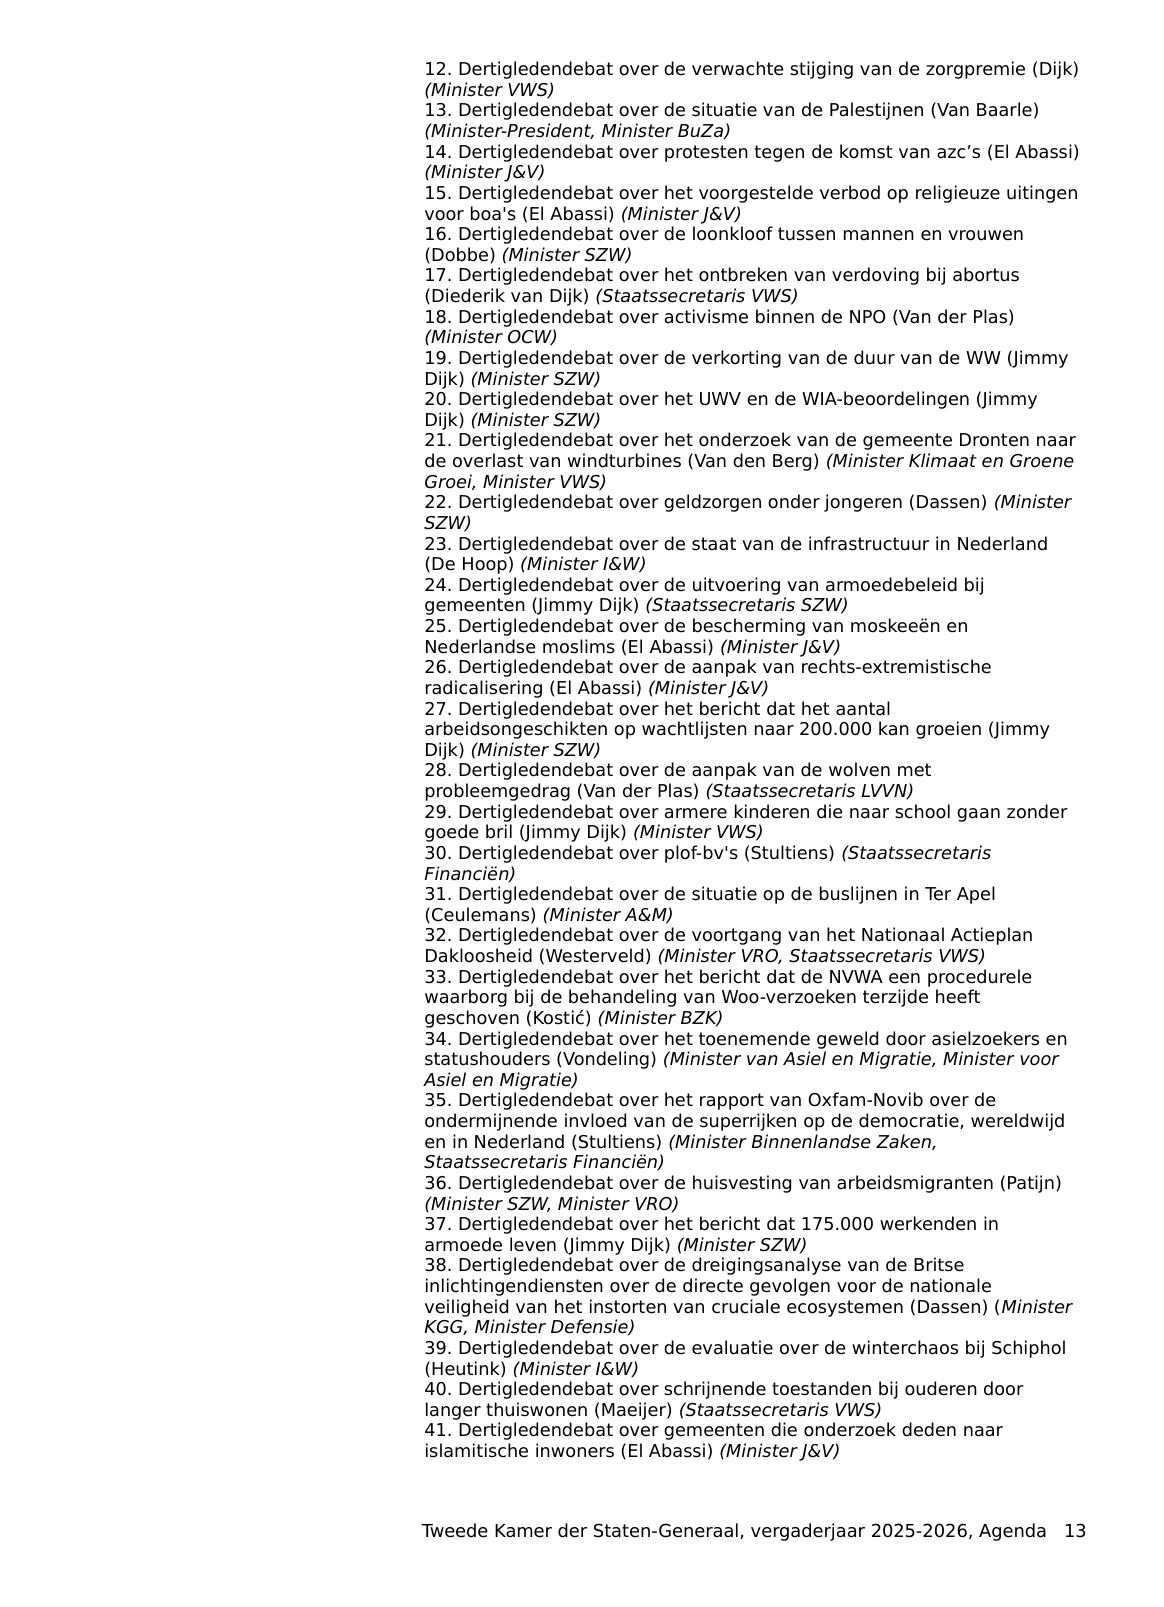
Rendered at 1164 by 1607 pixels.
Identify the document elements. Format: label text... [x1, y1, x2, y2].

table_cell [77, 1090, 401, 1173]
table_cell 27. Dertigledendebat over het bericht dat het aantal arbeidsongeschikten op wachtlijsten naar 200.000 kan groeien (Jimmy Dijk) (Minister SZW) [418, 699, 1087, 760]
table_cell 19. Dertigledendebat over de verkorting van de duur van de WW (Jimmy Dijk) (Minister SZW) [418, 348, 1087, 389]
table_cell [77, 699, 401, 760]
table_cell 28. Dertigledendebat over de aanpak van de wolven met probleemgedrag (Van der Plas) (Staatssecretaris LVVN) [418, 760, 1087, 802]
table_cell 37. Dertigledendebat over het bericht dat 175.000 werkenden in armoede leven (Jimmy Dijk) (Minister SZW) [418, 1214, 1087, 1255]
table_cell 39. Dertigledendebat over de evaluatie over de winterchaos bij Schiphol (Heutink) (Minister I&W) [418, 1338, 1087, 1379]
table_cell [77, 1379, 401, 1420]
table_cell [77, 1214, 401, 1255]
table_cell 15. Dertigledendebat over het voorgestelde verbod op religieuze uitingen voor boa's (El Abassi) (Minister J&V) [418, 183, 1087, 224]
table_cell [77, 616, 401, 657]
table_cell [77, 1420, 401, 1462]
table_cell [401, 534, 418, 575]
table_cell [401, 1338, 418, 1379]
table_cell 24. Dertigledendebat over de uitvoering van armoedebeleid bij gemeenten (Jimmy Dijk) (Staatssecretaris SZW) [418, 575, 1087, 616]
table_cell [401, 430, 418, 492]
table_cell [77, 760, 401, 802]
table_cell [401, 925, 418, 967]
table_cell [77, 802, 401, 843]
table_cell [77, 1029, 401, 1090]
table_cell [77, 430, 401, 492]
table_cell [77, 389, 401, 430]
table_cell 18. Dertigledendebat over activisme binnen de NPO (Van der Plas) (Minister OCW) [418, 307, 1087, 348]
table_cell [77, 492, 401, 533]
table_cell [401, 760, 418, 802]
table_cell [401, 699, 418, 760]
table_cell [401, 348, 418, 389]
table_cell [77, 967, 401, 1028]
table_cell 12. Dertigledendebat over de verwachte stijging van de zorgpremie (Dijk) (Minister VWS) [418, 59, 1087, 100]
table_cell 38. Dertigledendebat over de dreigingsanalyse van de Britse inlichtingendiensten over de directe gevolgen voor de nationale veiligheid van het instorten van cruciale ecosystemen (Dassen) (Minister KGG, Minister Defensie) [418, 1255, 1087, 1338]
table_cell 40. Dertigledendebat over schrijnende toestanden bij ouderen door langer thuiswonen (Maeijer) (Staatssecretaris VWS) [418, 1379, 1087, 1420]
table_cell 13. Dertigledendebat over de situatie van de Palestijnen (Van Baarle) (Minister-President, Minister BuZa) [418, 100, 1087, 142]
table_cell 20. Dertigledendebat over het UWV en de WIA-beoordelingen (Jimmy Dijk) (Minister SZW) [418, 389, 1087, 430]
table_cell [401, 100, 418, 142]
table_cell [77, 224, 401, 265]
table_cell 34. Dertigledendebat over het toenemende geweld door asielzoekers en statushouders (Vondeling) (Minister van Asiel en Migratie, Minister voor Asiel en Migratie) [418, 1029, 1087, 1090]
table_cell [401, 224, 418, 265]
table_cell [401, 1173, 418, 1214]
table_cell [401, 183, 418, 224]
table_cell [77, 1173, 401, 1214]
table_cell [401, 843, 418, 884]
table_cell 29. Dertigledendebat over armere kinderen die naar school gaan zonder goede bril (Jimmy Dijk) (Minister VWS) [418, 802, 1087, 843]
table_cell [401, 1379, 418, 1420]
table_cell [401, 1029, 418, 1090]
table_cell 26. Dertigledendebat over de aanpak van rechts-extremistische radicalisering (El Abassi) (Minister J&V) [418, 657, 1087, 698]
table_cell [401, 1255, 418, 1338]
table_cell 25. Dertigledendebat over de bescherming van moskeeën en Nederlandse moslims (El Abassi) (Minister J&V) [418, 616, 1087, 657]
table_cell [401, 307, 418, 348]
table_cell [401, 616, 418, 657]
table_cell 36. Dertigledendebat over de huisvesting van arbeidsmigranten (Patijn) (Minister SZW, Minister VRO) [418, 1173, 1087, 1214]
table_cell [77, 307, 401, 348]
table_cell [77, 657, 401, 698]
table_cell [77, 142, 401, 183]
table_cell [77, 59, 401, 100]
table_cell [401, 1090, 418, 1173]
table_cell [77, 884, 401, 925]
table_cell [401, 142, 418, 183]
table_cell [77, 1255, 401, 1338]
table_cell [77, 348, 401, 389]
table_cell 23. Dertigledendebat over de staat van de infrastructuur in Nederland (De Hoop) (Minister I&W) [418, 534, 1087, 575]
table_cell [401, 492, 418, 533]
table_cell [77, 100, 401, 142]
table_cell 14. Dertigledendebat over protesten tegen de komst van azc’s (El Abassi) (Minister J&V) [418, 142, 1087, 183]
table_cell [401, 1420, 418, 1462]
table_cell 17. Dertigledendebat over het ontbreken van verdoving bij abortus (Diederik van Dijk) (Staatssecretaris VWS) [418, 265, 1087, 307]
table_cell [77, 265, 401, 307]
table_cell 21. Dertigledendebat over het onderzoek van de gemeente Dronten naar de overlast van windturbines (Van den Berg) (Minister Klimaat en Groene Groei, Minister VWS) [418, 430, 1087, 492]
table_cell [77, 534, 401, 575]
table_cell [77, 843, 401, 884]
table_cell [401, 59, 418, 100]
table_cell 16. Dertigledendebat over de loonkloof tussen mannen en vrouwen (Dobbe) (Minister SZW) [418, 224, 1087, 265]
table_cell 31. Dertigledendebat over de situatie op de buslijnen in Ter Apel (Ceulemans) (Minister A&M) [418, 884, 1087, 925]
table_cell [401, 967, 418, 1028]
table_cell [401, 575, 418, 616]
table_cell [77, 183, 401, 224]
table_cell [401, 389, 418, 430]
table_cell 33. Dertigledendebat over het bericht dat de NVWA een procedurele waarborg bij de behandeling van Woo-verzoeken terzijde heeft geschoven (Kostić) (Minister BZK) [418, 967, 1087, 1028]
table_cell [401, 1214, 418, 1255]
table_cell [401, 802, 418, 843]
table_cell [77, 575, 401, 616]
table_cell [77, 1338, 401, 1379]
table_cell 30. Dertigledendebat over plof-bv's (Stultiens) (Staatssecretaris Financiën) [418, 843, 1087, 884]
table_cell 41. Dertigledendebat over gemeenten die onderzoek deden naar islamitische inwoners (El Abassi) (Minister J&V) [418, 1420, 1087, 1462]
table_cell 22. Dertigledendebat over geldzorgen onder jongeren (Dassen) (Minister SZW) [418, 492, 1087, 533]
table_cell 35. Dertigledendebat over het rapport van Oxfam-Novib over de ondermijnende invloed van de superrijken op de democratie, wereldwijd en in Nederland (Stultiens) (Minister Binnenlandse Zaken, Staatssecretaris Financiën) [418, 1090, 1087, 1173]
table_cell [401, 265, 418, 307]
table_cell [401, 657, 418, 698]
table_cell [401, 884, 418, 925]
table_cell [77, 925, 401, 967]
table_cell 32. Dertigledendebat over de voortgang van het Nationaal Actieplan Dakloosheid (Westerveld) (Minister VRO, Staatssecretaris VWS) [418, 925, 1087, 967]
